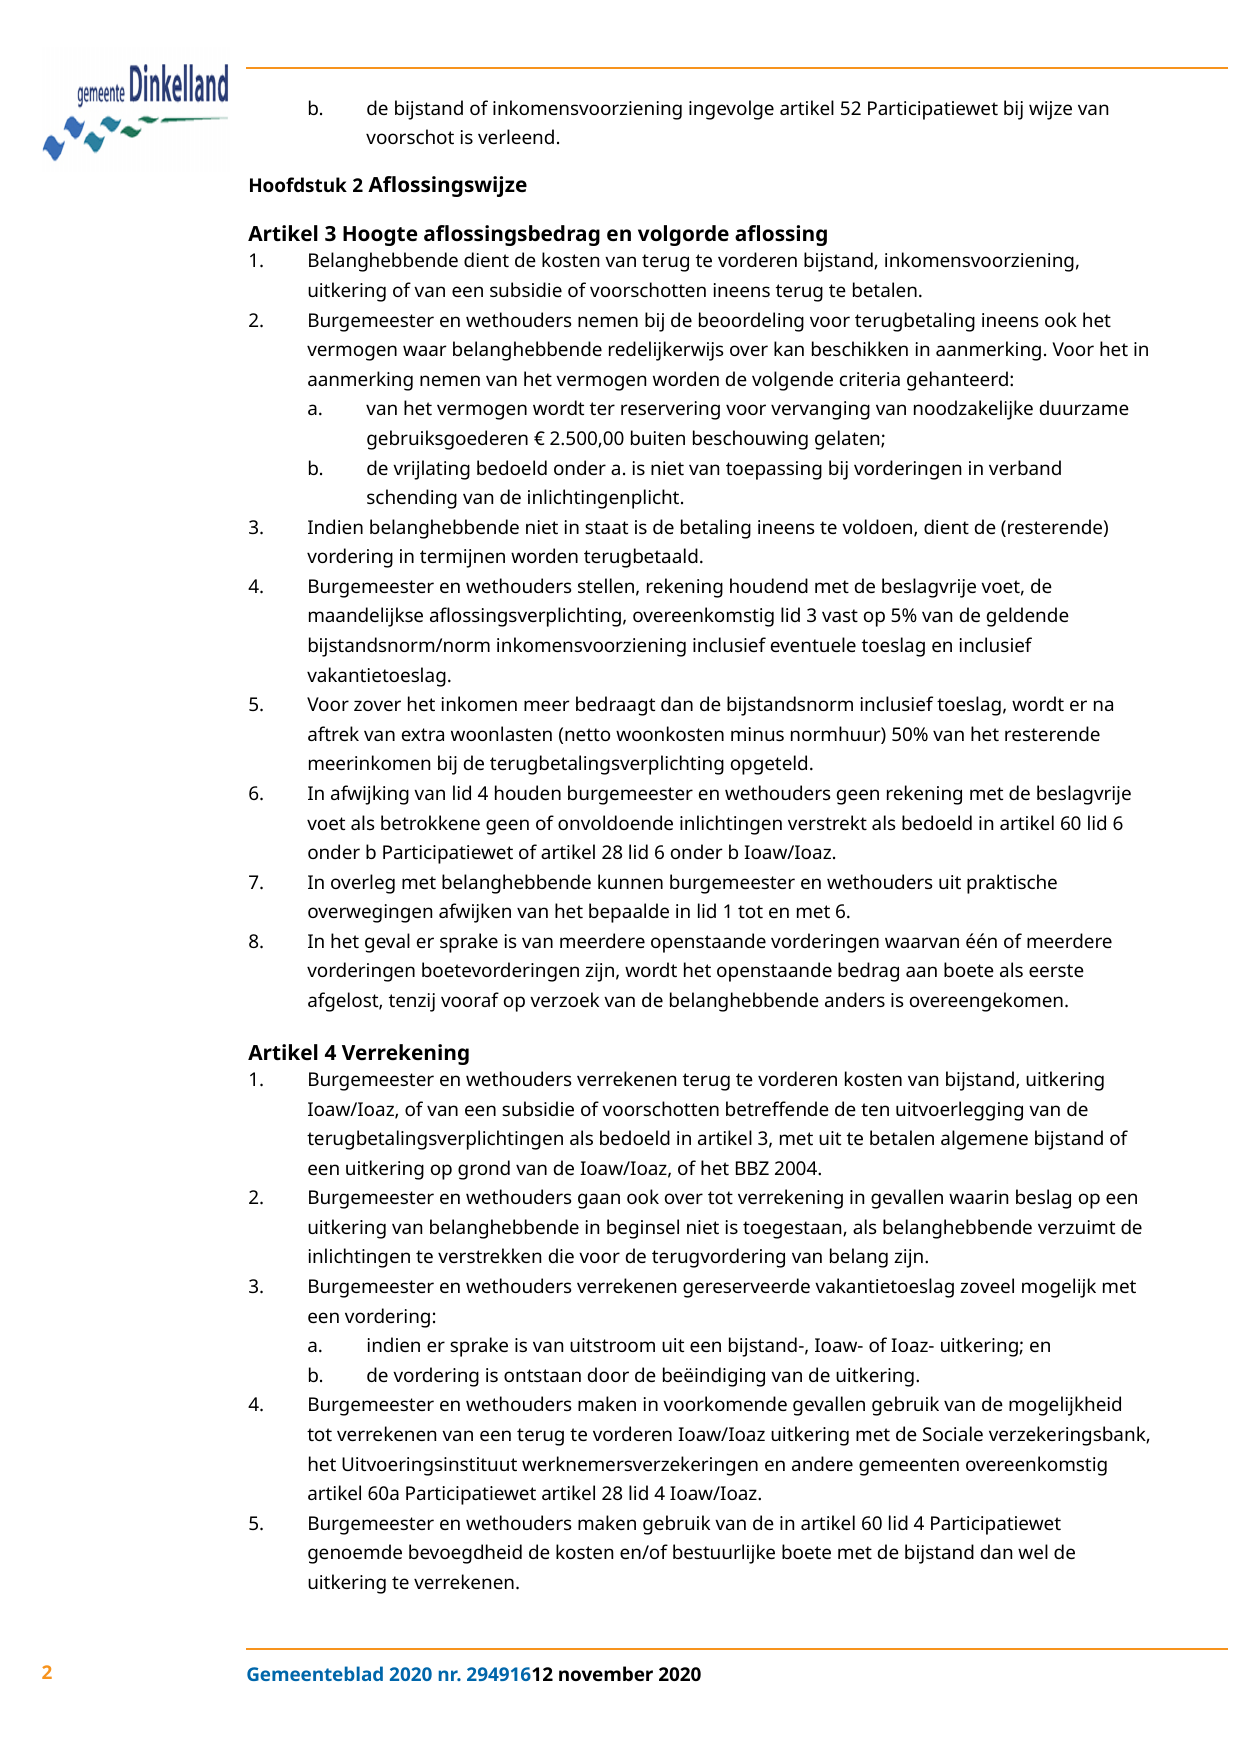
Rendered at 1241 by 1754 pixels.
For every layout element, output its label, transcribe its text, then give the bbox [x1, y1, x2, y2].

list Indien belanghebbende niet in staat is de betaling ineens te voldoen, dient de (resterende) vordering in termijnen worden terugbetaald. [248, 514, 1152, 569]
list Burgemeester en wethouders gaan ook over tot verrekening in gevallen waarin beslag op een uitkering van belanghebbende in beginsel niet is toegestaan, als belanghebbende verzuimt de inlichtingen te verstrekken die voor de terugvordering van belang zijn. [248, 1184, 1152, 1269]
list indien er sprake is van uitstroom uit een bijstand-, Ioaw- of Ioaz- uitkering; en [307, 1332, 1152, 1358]
picture [41, 47, 231, 172]
list Burgemeester en wethouders maken in voorkomende gevallen gebruik van de mogelijkheid tot verrekenen van een terug te vorderen Ioaw/Ioaz uitkering met de Sociale verzekeringsbank, het Uitvoeringsinstituut werknemersverzekeringen en andere gemeenten overeenkomstig artikel 60a Participatiewet artikel 28 lid 4 Ioaw/Ioaz. [248, 1392, 1152, 1506]
list Burgemeester en wethouders nemen bij de beoordeling voor terugbetaling ineens ook het vermogen waar belanghebbende redelijkerwijs over kan beschikken in aanmerking. Voor het in aanmerking nemen van het vermogen worden de volgende criteria gehanteerd: [248, 307, 1152, 392]
list In overleg met belanghebbende kunnen burgemeester en wethouders uit praktische overwegingen afwijken van het bepaalde in lid 1 tot en met 6. [248, 869, 1152, 924]
text Artikel 4 Verrekening [248, 1038, 1152, 1066]
list Burgemeester en wethouders verrekenen terug te vorderen kosten van bijstand, uitkering Ioaw/Ioaz, of van een subsidie of voorschotten betreffende de ten uitvoerlegging van de terugbetalingsverplichtingen als bedoeld in artikel 3, met uit te betalen algemene bijstand of een uitkering op grond van de Ioaw/Ioaz, of het BBZ 2004. [248, 1066, 1152, 1181]
list de bijstand of inkomensvoorziening ingevolge artikel 52 Participatiewet bij wijze van voorschot is verleend. [307, 95, 1152, 150]
list de vordering is ontstaan door de beëindiging van de uitkering. [307, 1362, 1152, 1388]
list In afwijking van lid 4 houden burgemeester en wethouders geen rekening met de beslagvrije voet als betrokkene geen of onvoldoende inlichtingen verstrekt als bedoeld in artikel 60 lid 6 onder b Participatiewet of artikel 28 lid 6 onder b Ioaw/Ioaz. [248, 780, 1152, 865]
list Voor zover het inkomen meer bedraagt dan de bijstandsnorm inclusief toeslag, wordt er na aftrek van extra woonlasten (netto woonkosten minus normhuur) 50% van het resterende meerinkomen bij de terugbetalingsverplichting opgeteld. [248, 691, 1152, 776]
text Hoofdstuk 2 Aflossingswijze [248, 170, 1152, 198]
list van het vermogen wordt ter reservering voor vervanging van noodzakelijke duurzame gebruiksgoederen € 2.500,00 buiten beschouwing gelaten; [307, 396, 1152, 451]
list de vrijlating bedoeld onder a. is niet van toepassing bij vorderingen in verband schending van de inlichtingenplicht. [307, 455, 1152, 510]
list Burgemeester en wethouders maken gebruik van de in artikel 60 lid 4 Participatiewet genoemde bevoegdheid de kosten en/of bestuurlijke boete met de bijstand dan wel de uitkering te verrekenen. [248, 1510, 1152, 1595]
list Burgemeester en wethouders verrekenen gereserveerde vakantietoeslag zoveel mogelijk met een vordering: [248, 1273, 1152, 1328]
list Burgemeester en wethouders stellen, rekening houdend met de beslagvrije voet, de maandelijkse aflossingsverplichting, overeenkomstig lid 3 vast op 5% van de geldende bijstandsnorm/norm inkomensvoorziening inclusief eventuele toeslag en inclusief vakantietoeslag. [248, 573, 1152, 688]
list In het geval er sprake is van meerdere openstaande vorderingen waarvan één of meerdere vorderingen boetevorderingen zijn, wordt het openstaande bedrag aan boete als eerste afgelost, tenzij vooraf op verzoek van de belanghebbende anders is overeengekomen. [248, 928, 1152, 1013]
text Artikel 3 Hoogte aflossingsbedrag en volgorde aflossing [248, 219, 1152, 248]
list Belanghebbende dient de kosten van terug te vorderen bijstand, inkomensvoorziening, uitkering of van een subsidie of voorschotten ineens terug te betalen. [248, 248, 1152, 303]
